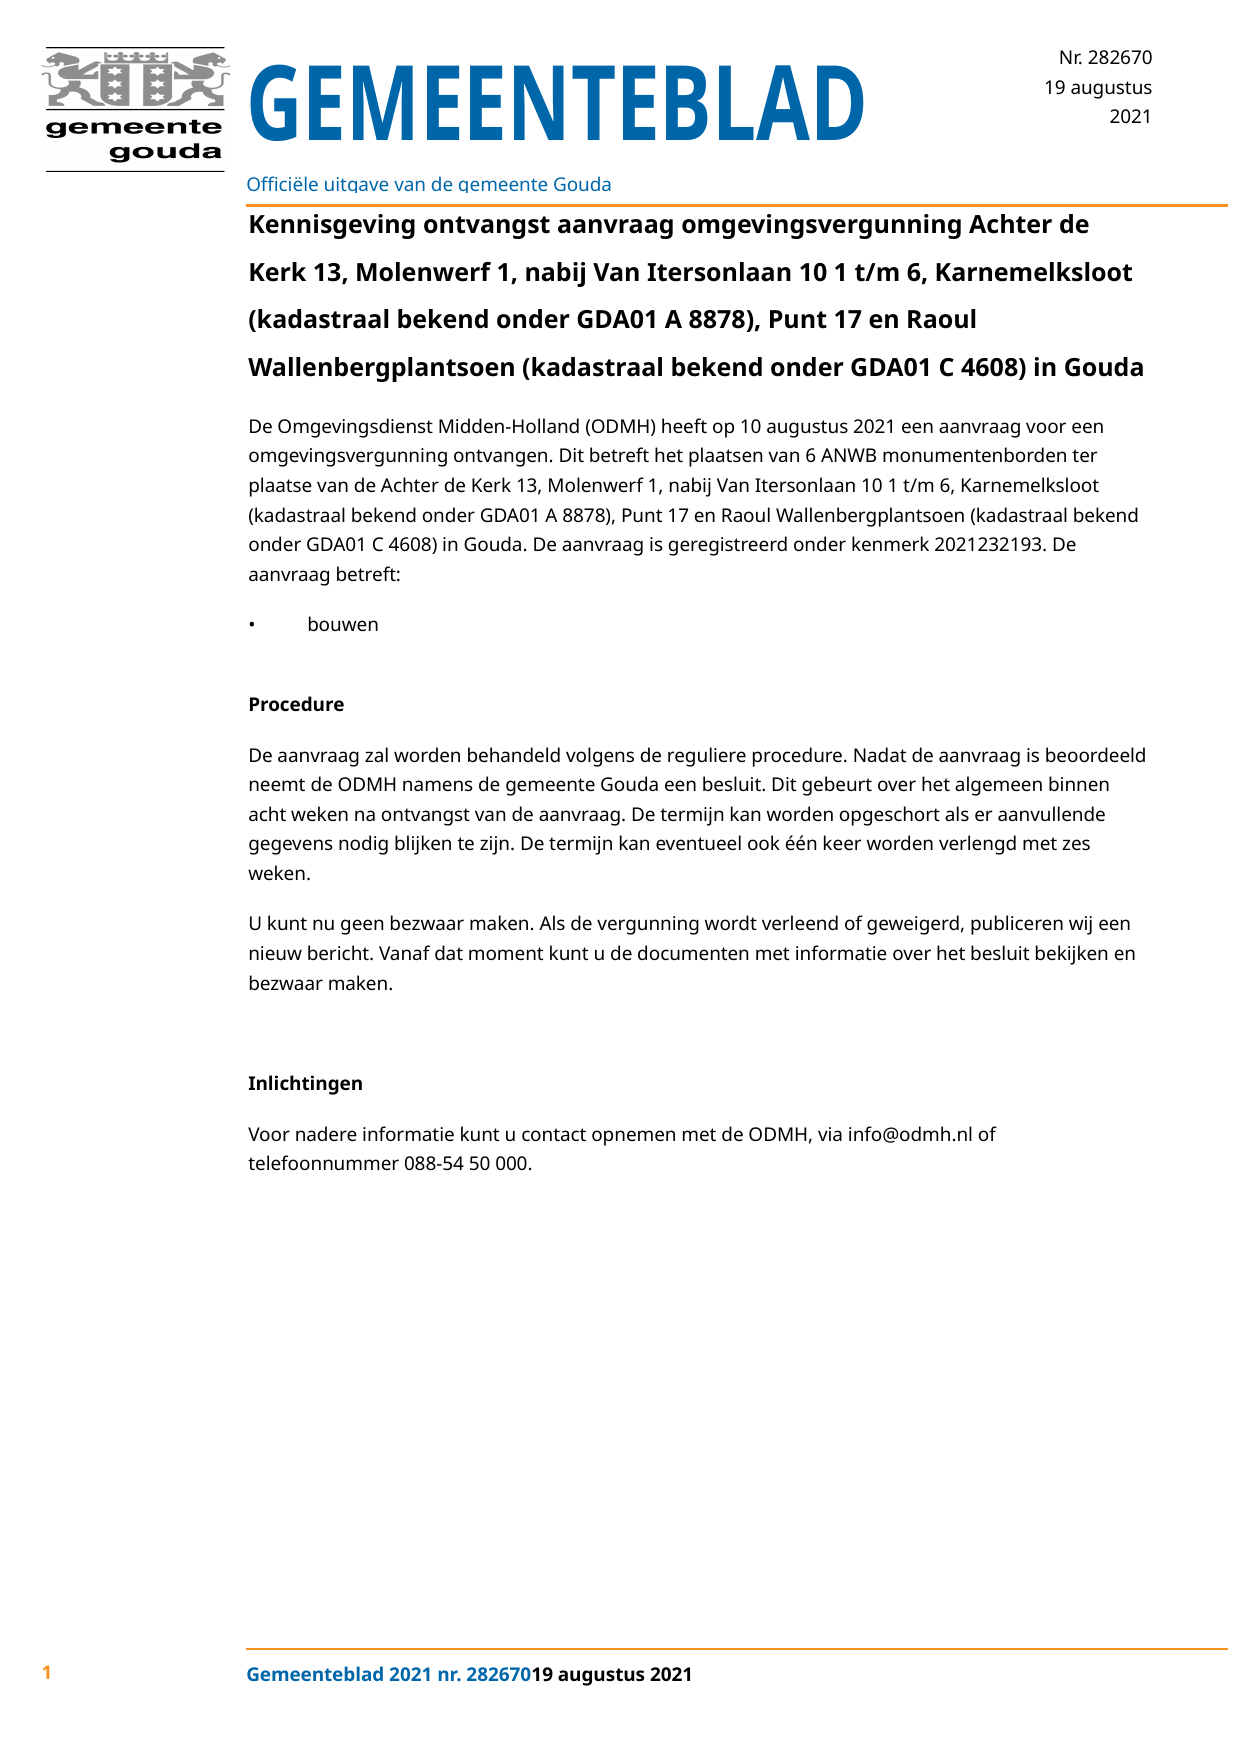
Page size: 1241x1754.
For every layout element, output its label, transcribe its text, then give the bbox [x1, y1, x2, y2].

text Kennisgeving ontvangst aanvraag omgevingsvergunning Achter de Kerk 13, Molenwerf 1, nabij Van Itersonlaan 10 1 t/m 6, Karnemelksloot (kadastraal bekend onder GDA01 A 8878), Punt 17 en Raoul Wallenbergplantsoen (kadastraal bekend onder GDA01 C 4608) in Gouda [248, 207, 1152, 384]
text De Omgevingsdienst Midden-Holland (ODMH) heeft op 10 augustus 2021 een aanvraag voor een omgevingsvergunning ontvangen. Dit betreft het plaatsen van 6 ANWB monumentenborden ter plaatse van de Achter de Kerk 13, Molenwerf 1, nabij Van Itersonlaan 10 1 t/m 6, Karnemelksloot (kadastraal bekend onder GDA01 A 8878), Punt 17 en Raoul Wallenbergplantsoen (kadastraal bekend onder GDA01 C 4608) in Gouda. De aanvraag is geregistreerd onder kenmerk 2021232193. De aanvraag betreft: [248, 413, 1152, 587]
text Procedure [248, 691, 1152, 717]
picture [41, 47, 231, 172]
text U kunt nu geen bezwaar maken. Als de vergunning wordt verleend of geweigerd, publiceren wij een nieuw bericht. Vanaf dat moment kunt u de documenten met informatie over het besluit bekijken en bezwaar maken. [248, 911, 1152, 996]
list bouwen [248, 611, 1152, 637]
text De aanvraag zal worden behandeld volgens de reguliere procedure. Nadat de aanvraag is beoordeeld neemt de ODMH namens de gemeente Gouda een besluit. Dit gebeurt over het algemeen binnen acht weken na ontvangst van de aanvraag. De termijn kan worden opgeschort als er aanvullende gegevens nodig blijken te zijn. De termijn kan eventueel ook één keer worden verlengd met zes weken. [248, 742, 1152, 886]
text Voor nadere informatie kunt u contact opnemen met de ODMH, via info@odmh.nl of telefoonnummer 088-54 50 000. [248, 1121, 1152, 1176]
text Inlichtingen [248, 1071, 1152, 1096]
